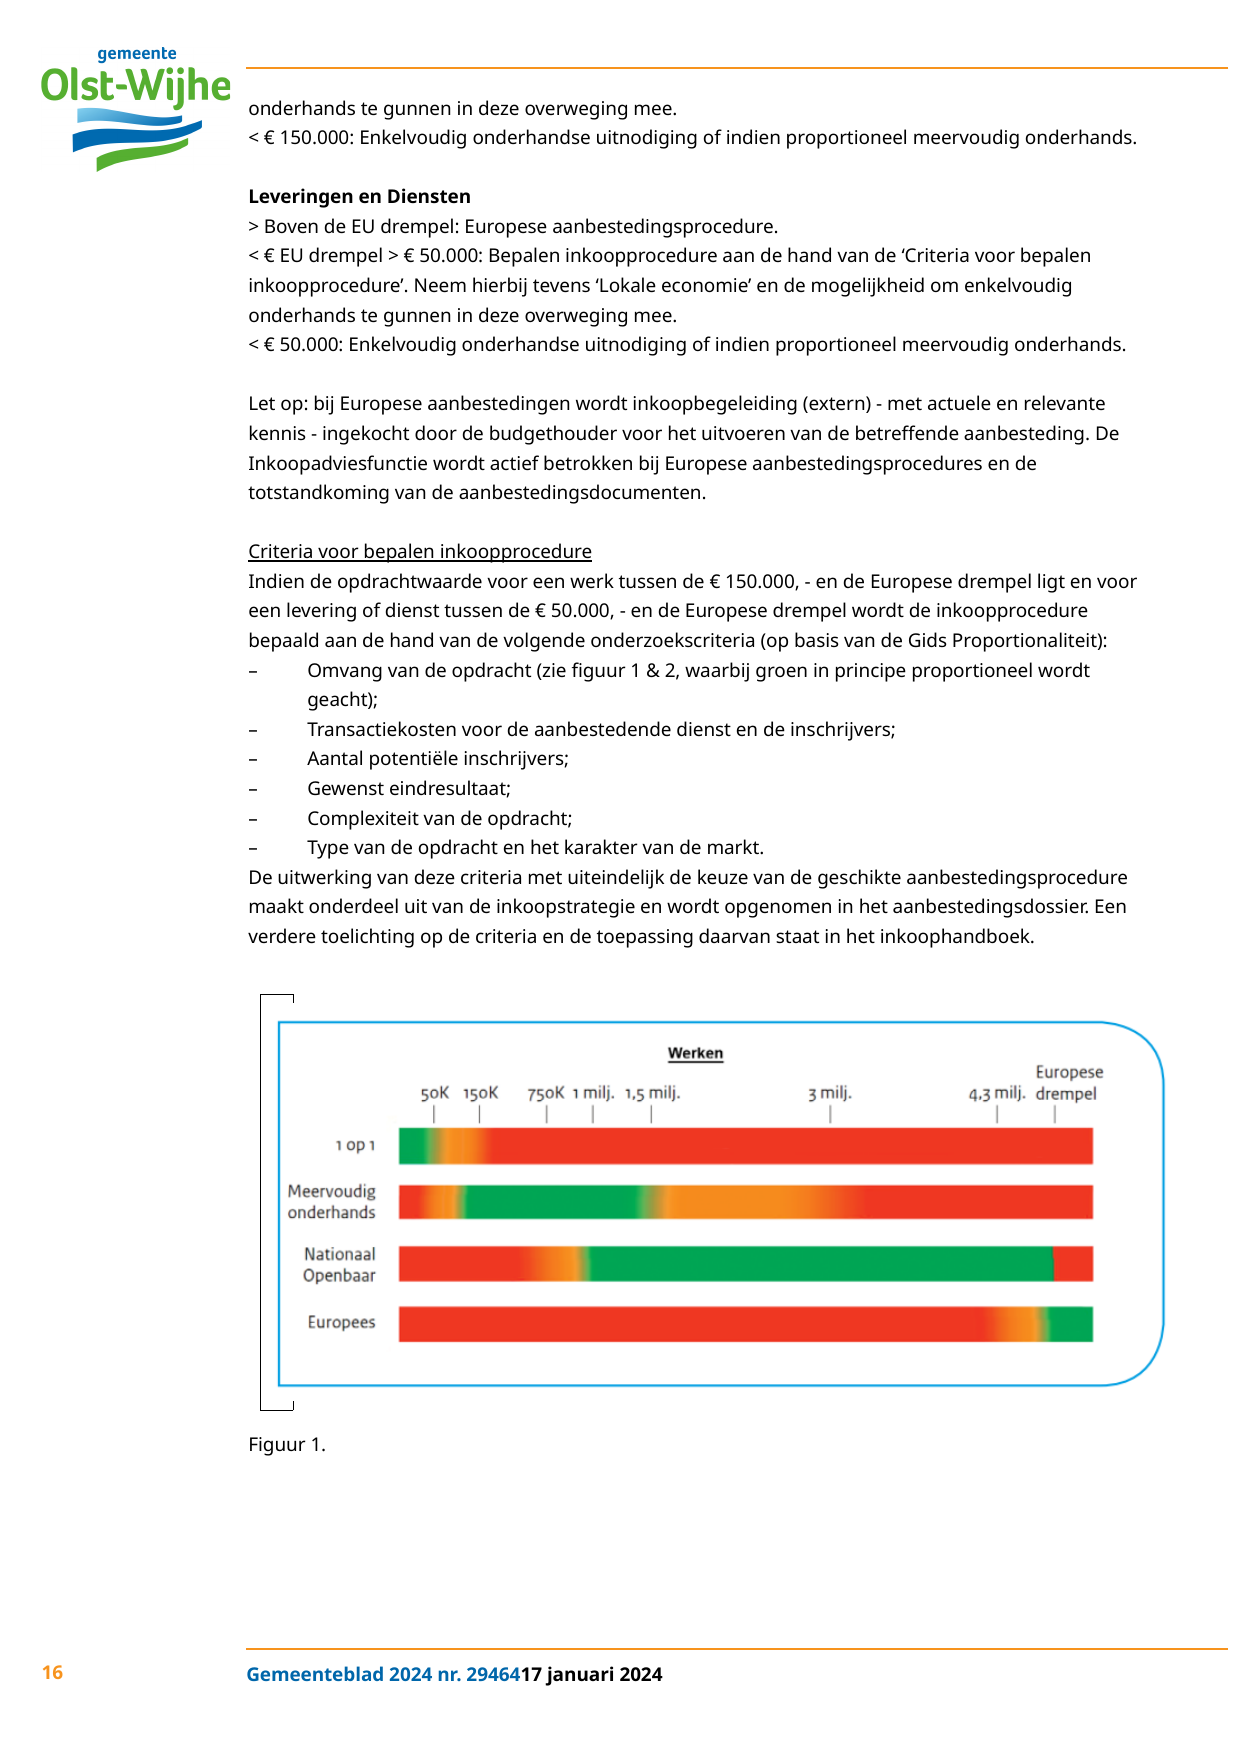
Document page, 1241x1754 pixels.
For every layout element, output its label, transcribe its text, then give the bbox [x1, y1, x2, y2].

table_header onderhands te gunnen in deze overweging mee. < € 150.000: Enkelvoudig onderhandse uitnodiging of indien proportioneel meervoudig onderhands. Leveringen en Diensten > Boven de EU drempel: Europese aanbestedingsprocedure. < € EU drempel > € 50.000: Bepalen inkoopprocedure aan de hand van de ‘Criteria voor bepalen inkoopprocedure’. Neem hierbij tevens ‘Lokale economie’ en de mogelijkheid om enkelvoudig onderhands te gunnen in deze overweging mee. < € 50.000: Enkelvoudig onderhandse uitnodiging of indien proportioneel meervoudig onderhands. Let op: bij Europese aanbestedingen wordt inkoopbegeleiding (extern) - met actuele en relevante kennis - ingekocht door de budgethouder voor het uitvoeren van de betreffende aanbesteding. De Inkoopadviesfunctie wordt actief betrokken bij Europese aanbestedingsprocedures en de totstandkoming van de aanbestedingsdocumenten. Criteria voor bepalen inkoopprocedure Indien de opdrachtwaarde voor een werk tussen de € 150.000, - en de Europese drempel ligt en voor een levering of dienst tussen de € 50.000, - en de Europese drempel wordt de inkoopprocedure bepaald aan de hand van de volgende onderzoekscriteria (op basis van de Gids Proportionaliteit): Omvang van de opdracht (zie figuur 1 & 2, waarbij groen in principe proportioneel wordt geacht); Transactiekosten voor de aanbestedende dienst en de inschrijvers; Aantal potentiële inschrijvers; Gewenst eindresultaat; Complexiteit van de opdracht; Type van de opdracht en het karakter van de markt. De uitwerking van deze criteria met uiteindelijk de keuze van de geschikte aanbestedingsprocedure maakt onderdeel uit van de inkoopstrategie en wordt opgenomen in het aanbestedingsdossier. Een verdere toelichting op de criteria en de toepassing daarvan staat in het inkoophandboek. Figuur 1. [248, 95, 1152, 1487]
picture [41, 47, 231, 172]
picture [268, 1003, 1173, 1401]
